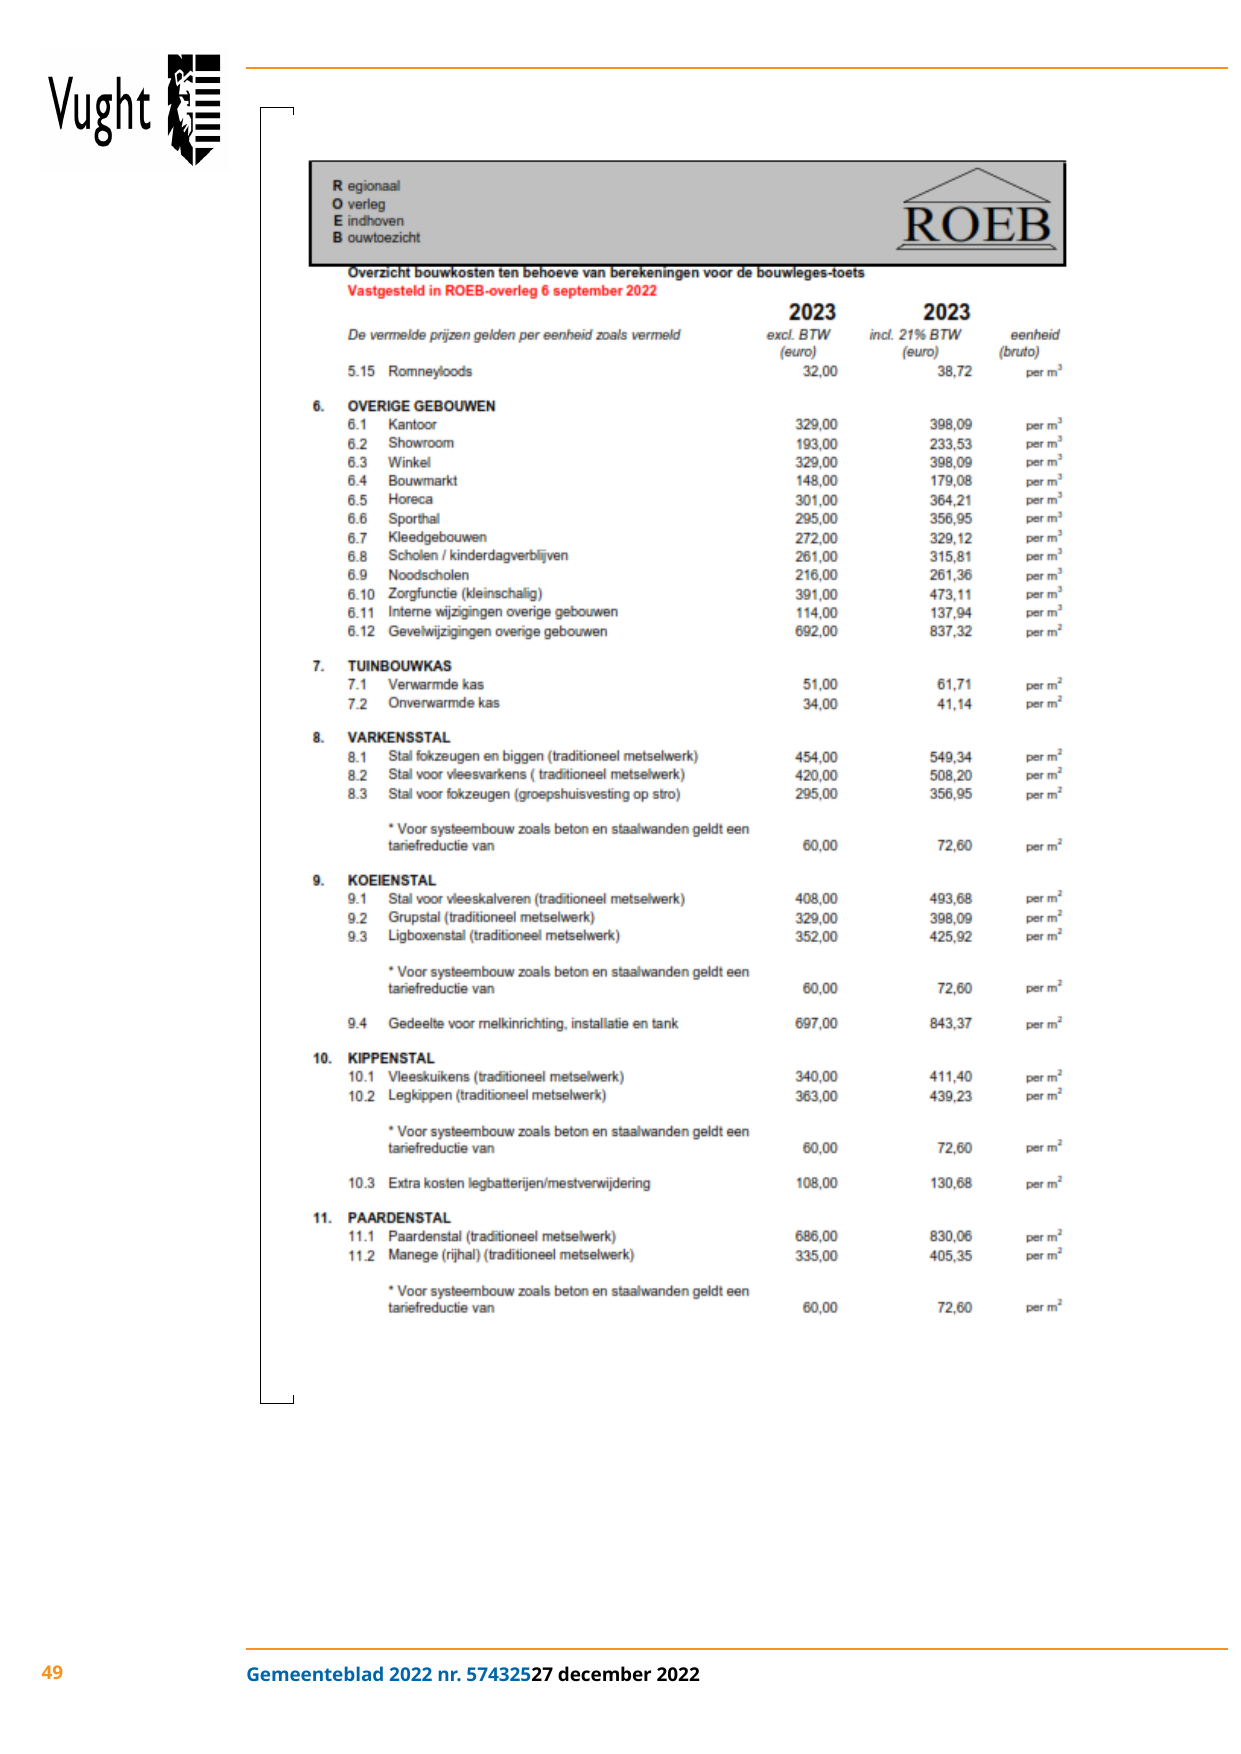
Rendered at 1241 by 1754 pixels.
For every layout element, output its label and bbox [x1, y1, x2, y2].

picture [268, 115, 1173, 1395]
picture [41, 47, 231, 172]
